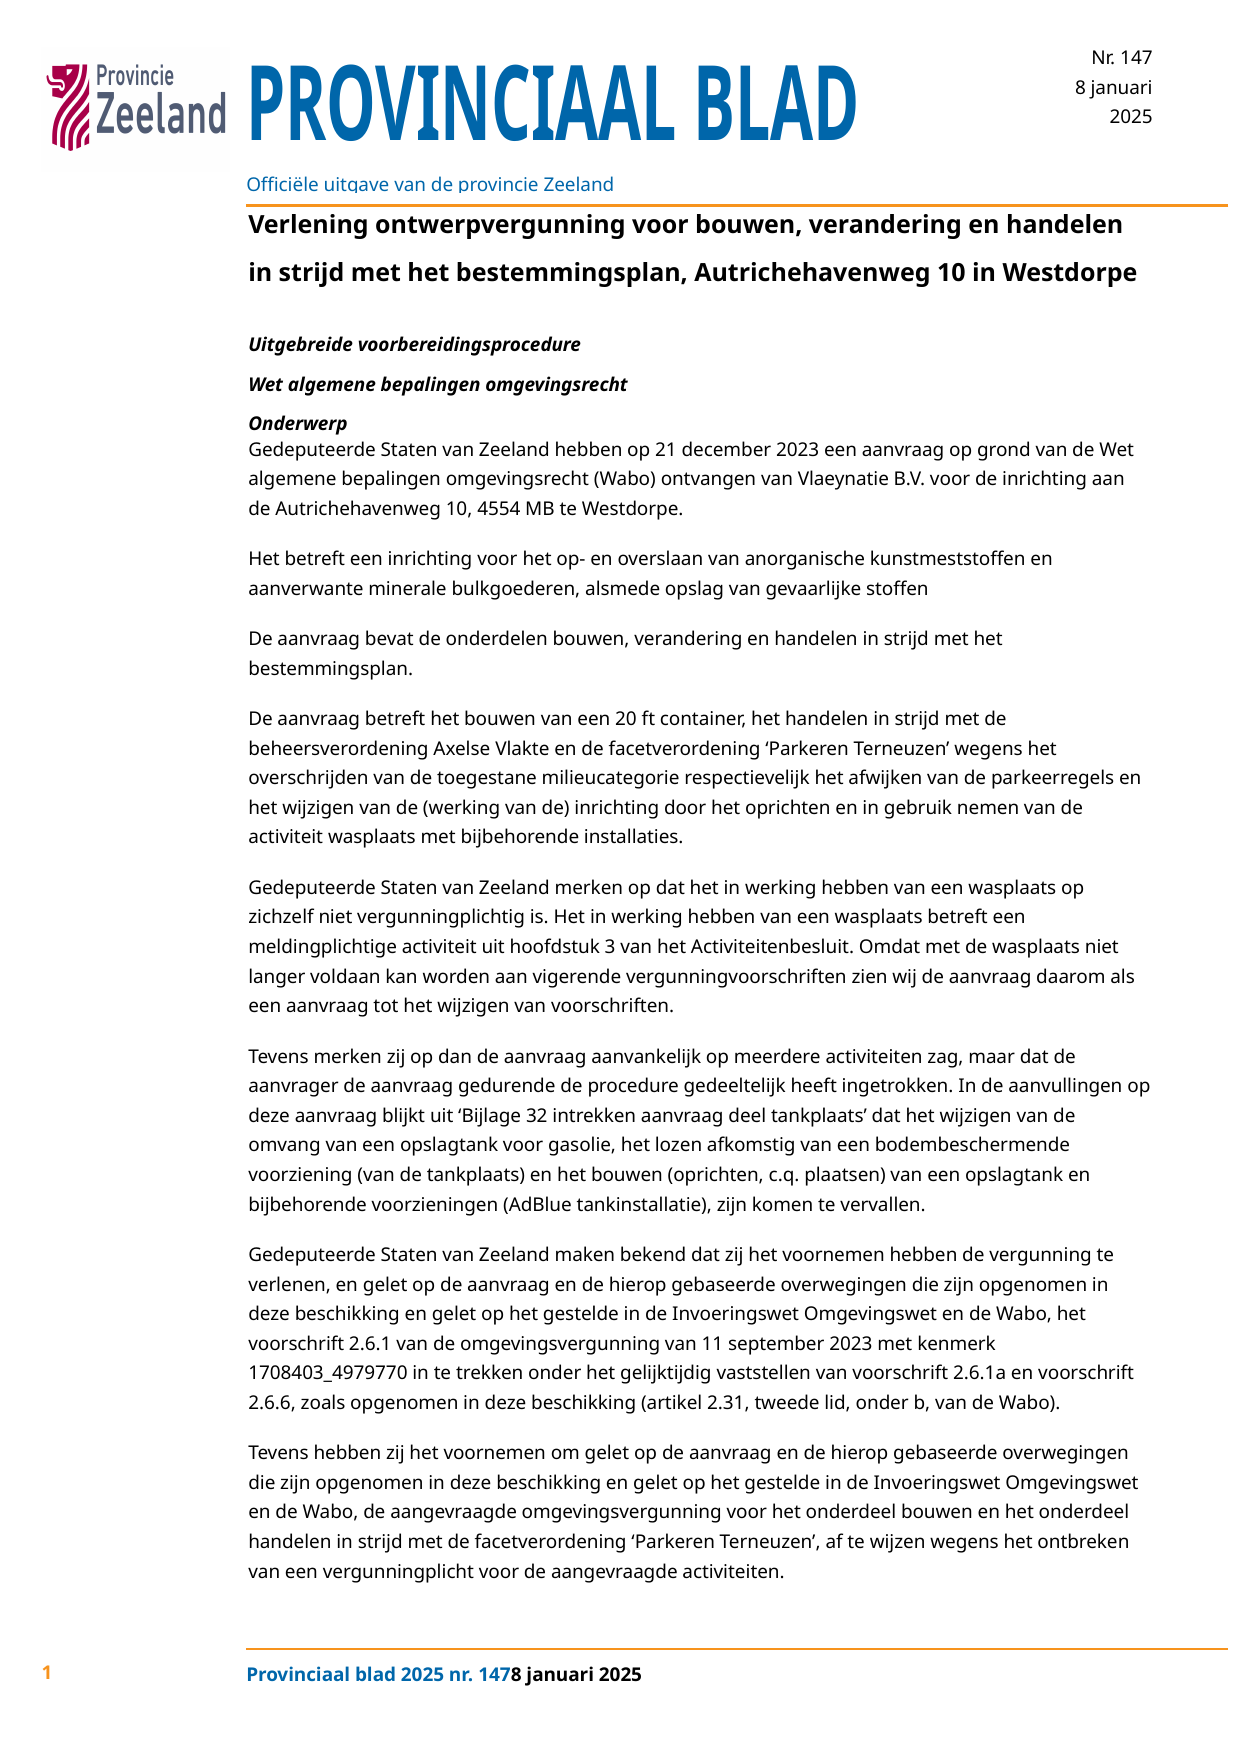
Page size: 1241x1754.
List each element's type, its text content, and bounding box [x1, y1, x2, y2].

text Gedeputeerde Staten van Zeeland merken op dat het in werking hebben van een wasplaats op zichzelf niet vergunningplichtig is. Het in werking hebben van een wasplaats betreft een meldingplichtige activiteit uit hoofdstuk 3 van het Activiteitenbesluit. Omdat met de wasplaats niet langer voldaan kan worden aan vigerende vergunningvoorschriften zien wij de aanvraag daarom als een aanvraag tot het wijzigen van voorschriften. [248, 874, 1152, 1018]
text Uitgebreide voorbereidingsprocedure [248, 331, 1152, 357]
text Tevens hebben zij het voornemen om gelet op de aanvraag en de hierop gebaseerde overwegingen die zijn opgenomen in deze beschikking en gelet op het gestelde in de Invoeringswet Omgevingswet en de Wabo, de aangevraagde omgevingsvergunning voor het onderdeel bouwen en het onderdeel handelen in strijd met de facetverordening ‘Parkeren Terneuzen’, af te wijzen wegens het ontbreken van een vergunningplicht voor de aangevraagde activiteiten. [248, 1439, 1152, 1583]
text De aanvraag betreft het bouwen van een 20 ft container, het handelen in strijd met de beheersverordening Axelse Vlakte en de facetverordening ‘Parkeren Terneuzen’ wegens het overschrijden van de toegestane milieucategorie respectievelijk het afwijken van de parkeerregels en het wijzigen van de (werking van de) inrichting door het oprichten en in gebruik nemen van de activiteit wasplaats met bijbehorende installaties. [248, 705, 1152, 849]
text Gedeputeerde Staten van Zeeland maken bekend dat zij het voornemen hebben de vergunning te verlenen, en gelet op de aanvraag en de hierop gebaseerde overwegingen die zijn opgenomen in deze beschikking en gelet op het gestelde in de Invoeringswet Omgevingswet en de Wabo, het voorschrift 2.6.1 van de omgevingsvergunning van 11 september 2023 met kenmerk 1708403_4979770 in te trekken onder het gelijktijdig vaststellen van voorschrift 2.6.1a en voorschrift 2.6.6, zoals opgenomen in deze beschikking (artikel 2.31, tweede lid, onder b, van de Wabo). [248, 1241, 1152, 1415]
text Gedeputeerde Staten van Zeeland hebben op 21 december 2023 een aanvraag op grond van de Wet algemene bepalingen omgevingsrecht (Wabo) ontvangen van Vlaeynatie B.V. voor de inrichting aan de Autrichehavenweg 10, 4554 MB te Westdorpe. [248, 436, 1152, 521]
text De aanvraag bevat de onderdelen bouwen, verandering en handelen in strijd met het bestemmingsplan. [248, 625, 1152, 681]
text Het betreft een inrichting voor het op- en overslaan van anorganische kunstmeststoffen en aanverwante minerale bulkgoederen, alsmede opslag van gevaarlijke stoffen [248, 545, 1152, 601]
picture [41, 47, 231, 172]
text Onderwerp [248, 410, 1152, 436]
text Tevens merken zij op dan de aanvraag aanvankelijk op meerdere activiteiten zag, maar dat de aanvrager de aanvraag gedurende de procedure gedeeltelijk heeft ingetrokken. In de aanvullingen op deze aanvraag blijkt uit ‘Bijlage 32 intrekken aanvraag deel tankplaats’ dat het wijzigen van de omvang van een opslagtank voor gasolie, het lozen afkomstig van een bodembeschermende voorziening (van de tankplaats) en het bouwen (oprichten, c.q. plaatsen) van een opslagtank en bijbehorende voorzieningen (AdBlue tankinstallatie), zijn komen te vervallen. [248, 1043, 1152, 1216]
text Verlening ontwerpvergunning voor bouwen, verandering en handelen in strijd met het bestemmingsplan, Autrichehavenweg 10 in Westdorpe [248, 207, 1152, 288]
text Wet algemene bepalingen omgevingsrecht [248, 371, 1152, 396]
